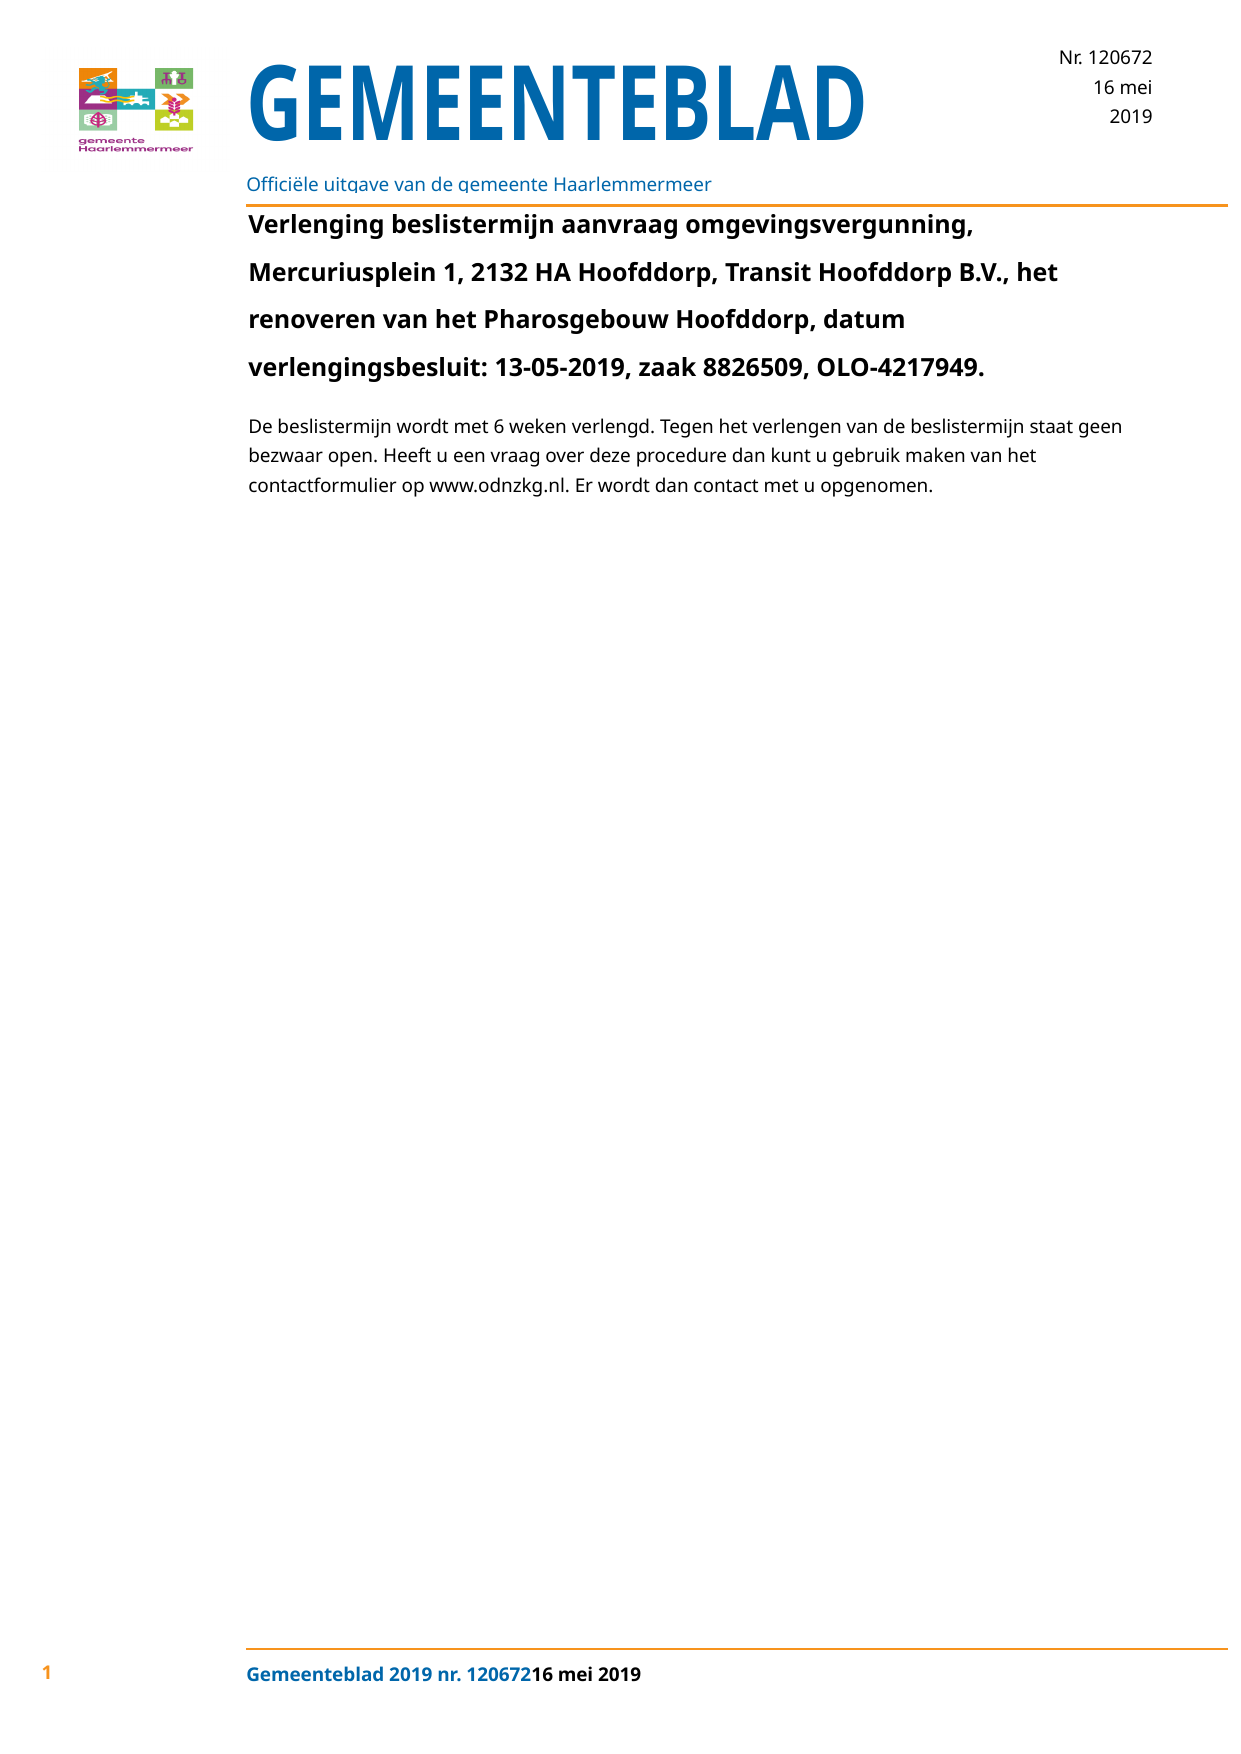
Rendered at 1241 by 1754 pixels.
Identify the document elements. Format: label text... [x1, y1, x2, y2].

text De beslistermijn wordt met 6 weken verlengd. Tegen het verlengen van de beslistermijn staat geen bezwaar open. Heeft u een vraag over deze procedure dan kunt u gebruik maken van het contactformulier op www.odnzkg.nl. Er wordt dan contact met u opgenomen. [248, 413, 1152, 498]
text Verlenging beslistermijn aanvraag omgevingsvergunning, Mercuriusplein 1, 2132 HA Hoofddorp, Transit Hoofddorp B.V., het renoveren van het Pharosgebouw Hoofddorp, datum verlengingsbesluit: 13-05-2019, zaak 8826509, OLO-4217949. [248, 207, 1152, 384]
picture [41, 47, 231, 172]
